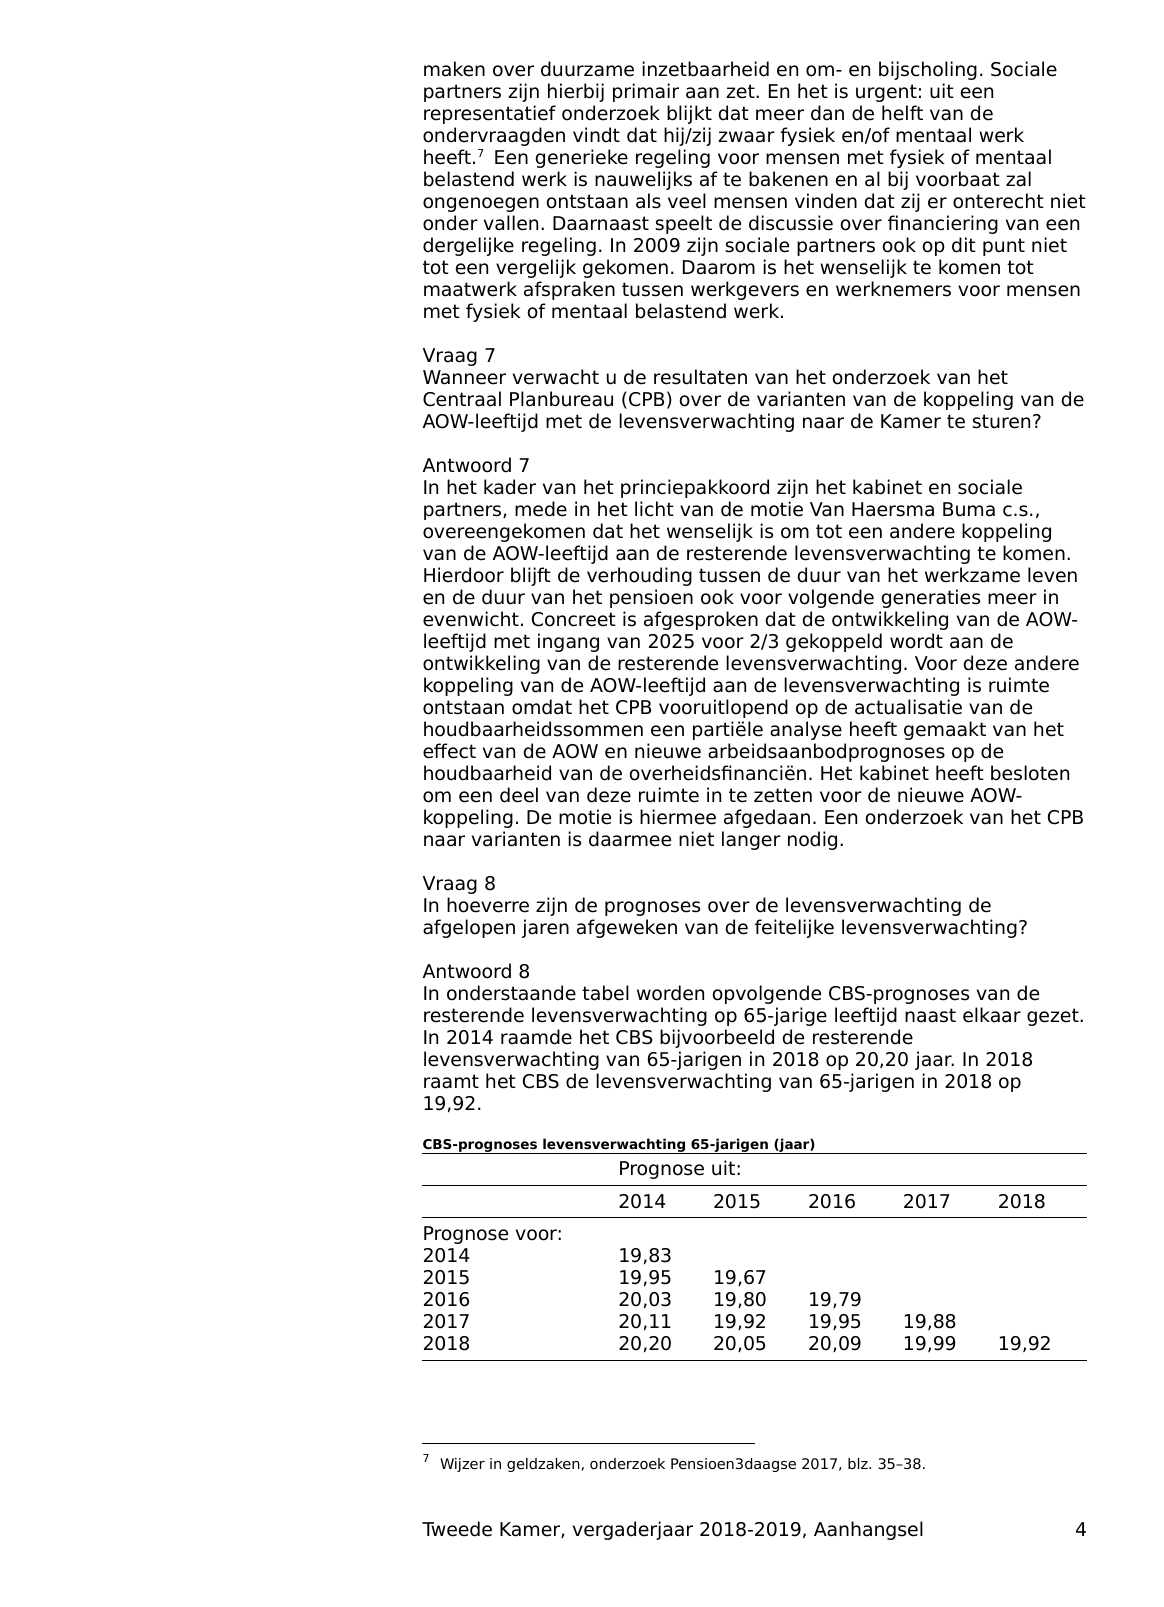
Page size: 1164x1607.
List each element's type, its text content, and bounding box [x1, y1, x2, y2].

table_cell [707, 1245, 802, 1267]
table_cell 20,11 [612, 1311, 707, 1333]
table_cell [992, 1245, 1087, 1267]
table_cell 2017 [897, 1186, 992, 1217]
table_cell 19,92 [707, 1311, 802, 1333]
text maken over duurzame inzetbaarheid en om- en bijscholing. Sociale partners zijn hierbij primair aan zet. En het is urgent: uit een representatief onderzoek blijkt dat meer dan de helft van de ondervraagden vindt dat hij/zij zwaar fysiek en/of mentaal werk heeft. Een generieke regeling voor mensen met fysiek of mentaal belastend werk is nauwelijks af te bakenen en al bij voorbaat zal ongenoegen ontstaan als veel mensen vinden dat zij er onterecht niet onder vallen. Daarnaast speelt de discussie over financiering van een dergelijke regeling. In 2009 zijn sociale partners ook op dit punt niet tot een vergelijk gekomen. Daarom is het wenselijk te komen tot maatwerk afspraken tussen werkgevers en werknemers voor mensen met fysiek of mentaal belastend werk. [422, 59, 1087, 323]
table_cell 19,79 [802, 1289, 897, 1311]
table_cell 19,92 [992, 1333, 1087, 1359]
table_cell 2016 [802, 1186, 897, 1217]
text In hoeverre zijn de prognoses over de levensverwachting de afgelopen jaren afgeweken van de feitelijke levensverwachting? [422, 895, 1087, 939]
text In onderstaande tabel worden opvolgende CBS-prognoses van de resterende levensverwachting op 65-jarige leeftijd naast elkaar gezet. In 2014 raamde het CBS bijvoorbeeld de resterende levensverwachting van 65-jarigen in 2018 op 20,20 jaar. In 2018 raamt het CBS de levensverwachting van 65-jarigen in 2018 op 19,92. [422, 983, 1087, 1115]
table_cell [992, 1267, 1087, 1289]
table_cell 19,99 [897, 1333, 992, 1359]
table_cell 19,80 [707, 1289, 802, 1311]
table_cell Prognose uit: [612, 1154, 1087, 1185]
table_cell 19,83 [612, 1245, 707, 1267]
table_cell 2016 [422, 1289, 612, 1311]
table_cell 20,03 [612, 1289, 707, 1311]
table_cell 2018 [992, 1186, 1087, 1217]
table_header CBS-prognoses levensverwachting 65-jarigen (jaar) [422, 1137, 1087, 1152]
table_cell 2014 [422, 1245, 612, 1267]
text Vraag 7 [422, 345, 1087, 367]
table_cell [897, 1218, 992, 1245]
table_cell Prognose voor: [422, 1218, 612, 1245]
table_cell 2018 [422, 1333, 612, 1359]
text In het kader van het princiepakkoord zijn het kabinet en sociale partners, mede in het licht van de motie Van Haersma Buma c.s., overeengekomen dat het wenselijk is om tot een andere koppeling van de AOW-leeftijd aan de resterende levensverwachting te komen. Hierdoor blijft de verhouding tussen de duur van het werkzame leven en de duur van het pensioen ook voor volgende generaties meer in evenwicht. Concreet is afgesproken dat de ontwikkeling van de AOW-leeftijd met ingang van 2025 voor 2/3 gekoppeld wordt aan de ontwikkeling van de resterende levensverwachting. Voor deze andere koppeling van de AOW-leeftijd aan de levensverwachting is ruimte ontstaan omdat het CPB vooruitlopend op de actualisatie van de houdbaarheidssommen een partiële analyse heeft gemaakt van het effect van de AOW en nieuwe arbeidsaanbodprognoses op de houdbaarheid van de overheidsfinanciën. Het kabinet heeft besloten om een deel van deze ruimte in te zetten voor de nieuwe AOW-koppeling. De motie is hiermee afgedaan. Een onderzoek van het CPB naar varianten is daarmee niet langer nodig. [422, 477, 1087, 851]
table_cell [802, 1245, 897, 1267]
table_cell [992, 1289, 1087, 1311]
table_cell [992, 1311, 1087, 1333]
table_cell [992, 1218, 1087, 1245]
table_cell 19,67 [707, 1267, 802, 1289]
table_cell 2015 [422, 1267, 612, 1289]
text Wanneer verwacht u de resultaten van het onderzoek van het Centraal Planbureau (CPB) over de varianten van de koppeling van de AOW-leeftijd met de levensverwachting naar de Kamer te sturen? [422, 367, 1087, 433]
table_cell 20,09 [802, 1333, 897, 1359]
table_cell 19,95 [802, 1311, 897, 1333]
table_cell [802, 1218, 897, 1245]
table_cell [422, 1154, 612, 1185]
text Wijzer in geldzaken, onderzoek Pensioen3daagse 2017, blz. 35–38. [422, 1452, 1087, 1474]
table_cell [422, 1186, 612, 1217]
table_cell 19,88 [897, 1311, 992, 1333]
table_cell [612, 1218, 707, 1245]
table_cell 19,95 [612, 1267, 707, 1289]
table_cell [897, 1245, 992, 1267]
table_cell 2014 [612, 1186, 707, 1217]
table_cell [897, 1289, 992, 1311]
table_cell [802, 1267, 897, 1289]
table_cell 2017 [422, 1311, 612, 1333]
text Antwoord 8 [422, 961, 1087, 983]
text Antwoord 7 [422, 455, 1087, 477]
text Vraag 8 [422, 873, 1087, 895]
table_cell [707, 1218, 802, 1245]
table_cell 20,05 [707, 1333, 802, 1359]
table_cell 2015 [707, 1186, 802, 1217]
table_cell 20,20 [612, 1333, 707, 1359]
table_cell [897, 1267, 992, 1289]
